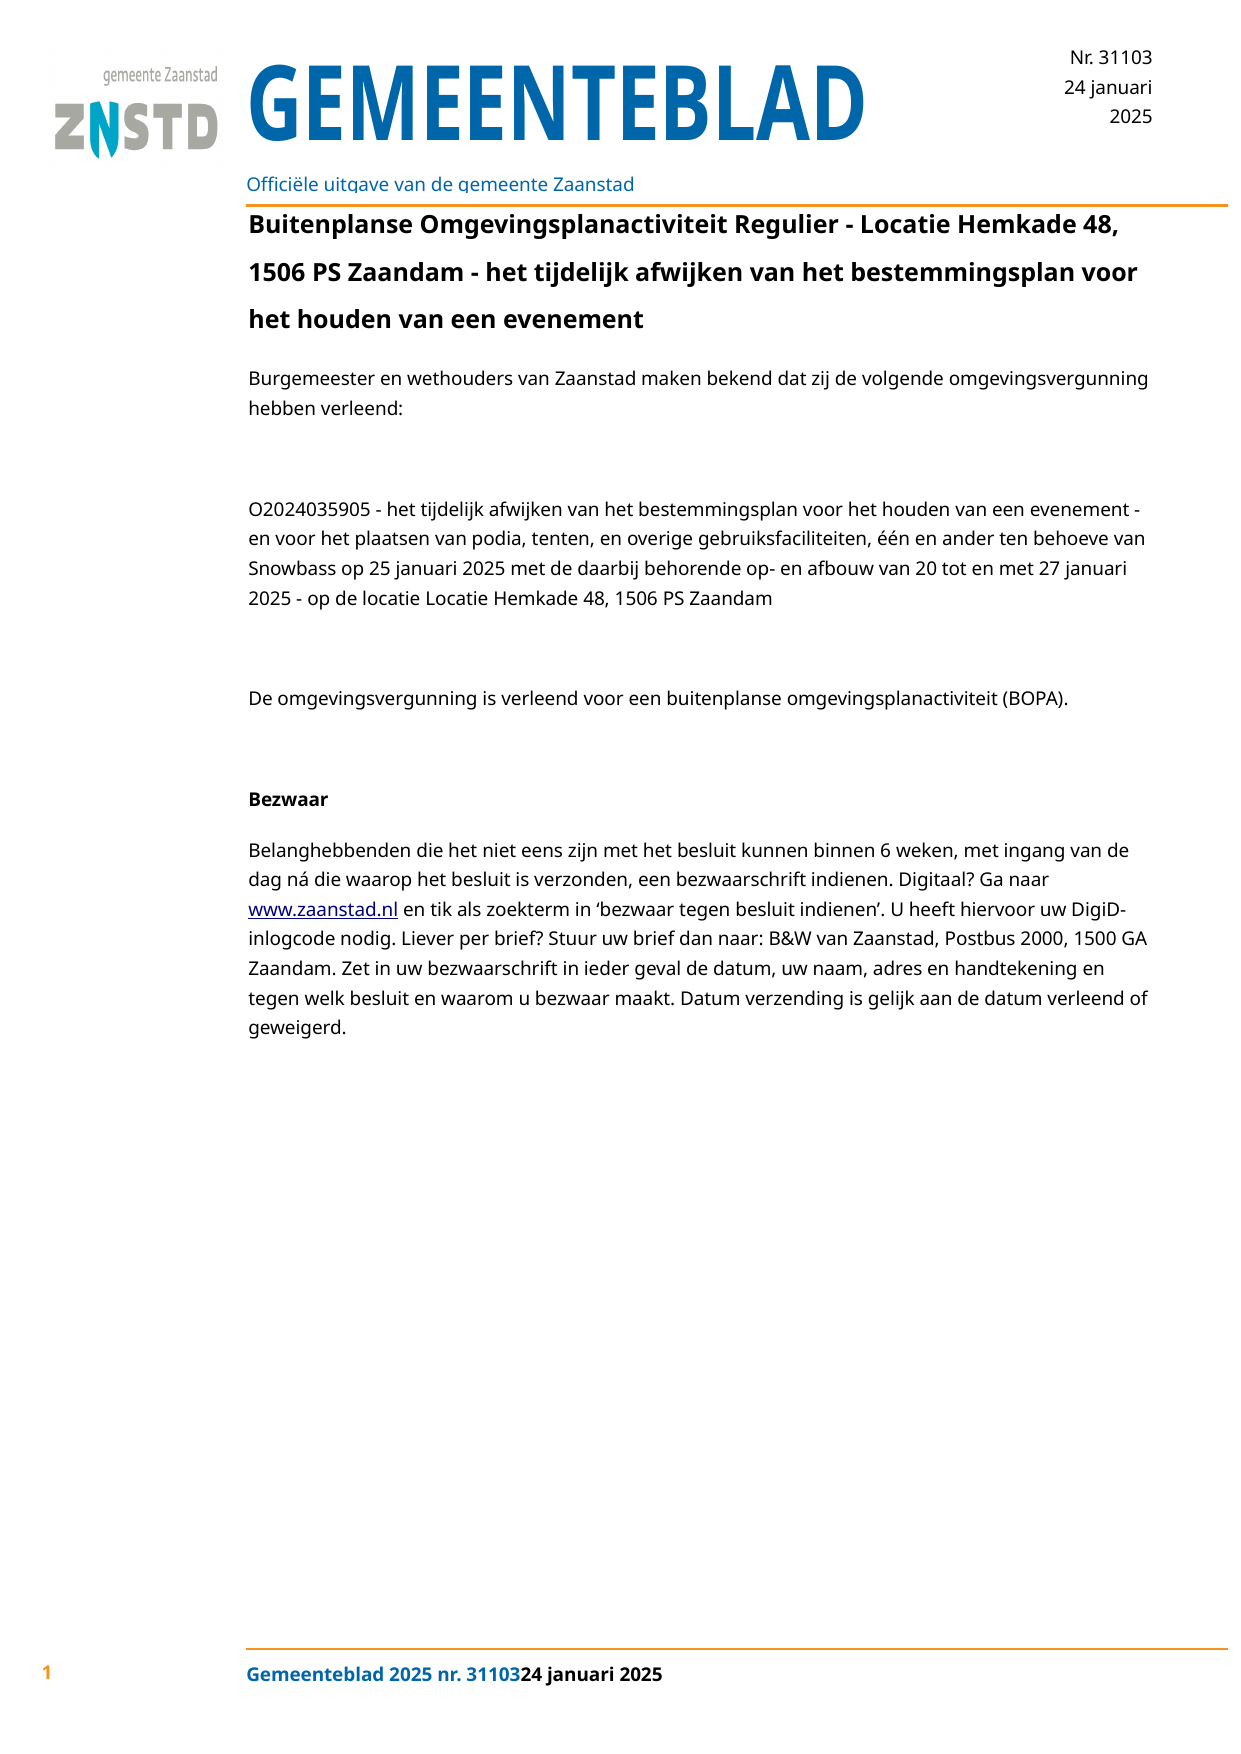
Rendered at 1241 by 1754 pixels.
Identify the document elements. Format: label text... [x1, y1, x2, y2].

text O2024035905 - het tijdelijk afwijken van het bestemmingsplan voor het houden van een evenement - en voor het plaatsen van podia, tenten, en overige gebruiksfaciliteiten, één en ander ten behoeve van Snowbass op 25 januari 2025 met de daarbij behorende op- en afbouw van 20 tot en met 27 januari 2025 - op de locatie Locatie Hemkade 48, 1506 PS Zaandam [248, 496, 1152, 610]
text Belanghebbenden die het niet eens zijn met het besluit kunnen binnen 6 weken, met ingang van de dag ná die waarop het besluit is verzonden, een bezwaarschrift indienen. Digitaal? Ga naar www.zaanstad.nl en tik als zoekterm in ‘bezwaar tegen besluit indienen’. U heeft hiervoor uw DigiD-inlogcode nodig. Liever per brief? Stuur uw brief dan naar: B&W van Zaanstad, Postbus 2000, 1500 GA Zaandam. Zet in uw bezwaarschrift in ieder geval de datum, uw naam, adres en handtekening en tegen welk besluit en waarom u bezwaar maakt. Datum verzending is gelijk aan de datum verleend of geweigerd. [248, 837, 1152, 1040]
text Buitenplanse Omgevingsplanactiviteit Regulier - Locatie Hemkade 48, 1506 PS Zaandam - het tijdelijk afwijken van het bestemmingsplan voor het houden van een evenement [248, 207, 1152, 336]
picture [41, 47, 231, 172]
text De omgevingsvergunning is verleend voor een buitenplanse omgevingsplanactiviteit (BOPA). [248, 686, 1152, 711]
text Bezwaar [248, 786, 1152, 812]
text Burgemeester en wethouders van Zaanstad maken bekend dat zij de volgende omgevingsvergunning hebben verleend: [248, 366, 1152, 421]
